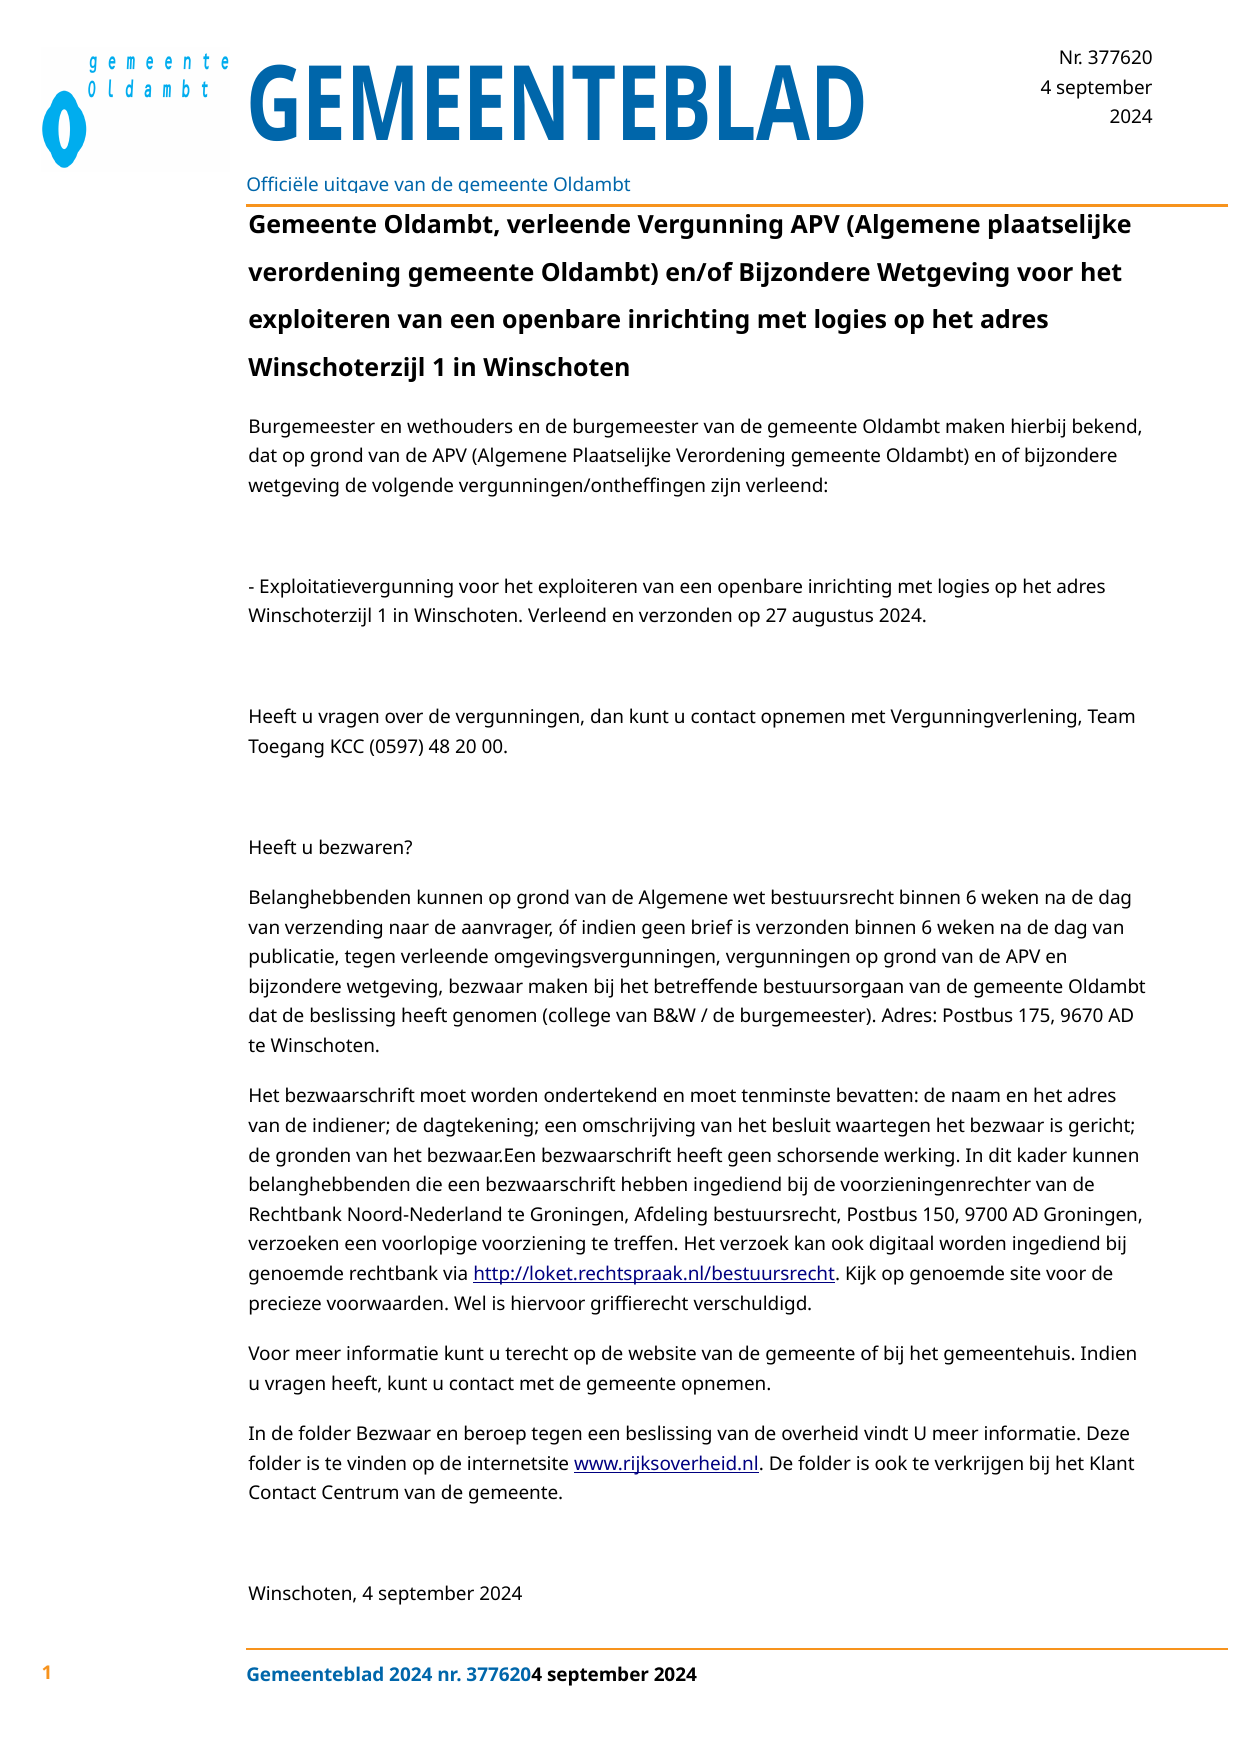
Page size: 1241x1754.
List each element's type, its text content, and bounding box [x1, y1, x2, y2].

text - Exploitatievergunning voor het exploiteren van een openbare inrichting met logies op het adres Winschoterzijl 1 in Winschoten. Verleend en verzonden op 27 augustus 2024. [248, 573, 1152, 628]
picture [41, 47, 231, 172]
text Winschoten, 4 september 2024 [248, 1580, 1152, 1606]
text Het bezwaarschrift moet worden ondertekend en moet tenminste bevatten: de naam en het adres van de indiener; de dagtekening; een omschrijving van het besluit waartegen het bezwaar is gericht; de gronden van het bezwaar.Een bezwaarschrift heeft geen schorsende werking. In dit kader kunnen belanghebbenden die een bezwaarschrift hebben ingediend bij de voorzieningenrechter van de Rechtbank Noord-Nederland te Groningen, Afdeling bestuursrecht, Postbus 150, 9700 AD Groningen, verzoeken een voorlopige voorziening te treffen. Het verzoek kan ook digitaal worden ingediend bij genoemde rechtbank via http://loket.rechtspraak.nl/bestuursrecht. Kijk op genoemde site voor de precieze voorwaarden. Wel is hiervoor griffierecht verschuldigd. [248, 1083, 1152, 1316]
text In de folder Bezwaar en beroep tegen een beslissing van de overheid vindt U meer informatie. Deze folder is te vinden op de internetsite www.rijksoverheid.nl. De folder is ook te verkrijgen bij het Klant Contact Centrum van de gemeente. [248, 1420, 1152, 1505]
text Heeft u bezwaren? [248, 834, 1152, 860]
text Heeft u vragen over de vergunningen, dan kunt u contact opnemen met Vergunningverlening, Team Toegang KCC (0597) 48 20 00. [248, 703, 1152, 759]
text Gemeente Oldambt, verleende Vergunning APV (Algemene plaatselijke verordening gemeente Oldambt) en/of Bijzondere Wetgeving voor het exploiteren van een openbare inrichting met logies op het adres Winschoterzijl 1 in Winschoten [248, 207, 1152, 384]
text Burgemeester en wethouders en de burgemeester van de gemeente Oldambt maken hierbij bekend, dat op grond van de APV (Algemene Plaatselijke Verordening gemeente Oldambt) en of bijzondere wetgeving de volgende vergunningen/ontheffingen zijn verleend: [248, 413, 1152, 498]
text Belanghebbenden kunnen op grond van de Algemene wet bestuursrecht binnen 6 weken na de dag van verzending naar de aanvrager, óf indien geen brief is verzonden binnen 6 weken na de dag van publicatie, tegen verleende omgevingsvergunningen, vergunningen op grond van de APV en bijzondere wetgeving, bezwaar maken bij het betreffende bestuursorgaan van de gemeente Oldambt dat de beslissing heeft genomen (college van B&W / de burgemeester). Adres: Postbus 175, 9670 AD te Winschoten. [248, 884, 1152, 1058]
text Voor meer informatie kunt u terecht op de website van de gemeente of bij het gemeentehuis. Indien u vragen heeft, kunt u contact met de gemeente opnemen. [248, 1340, 1152, 1396]
